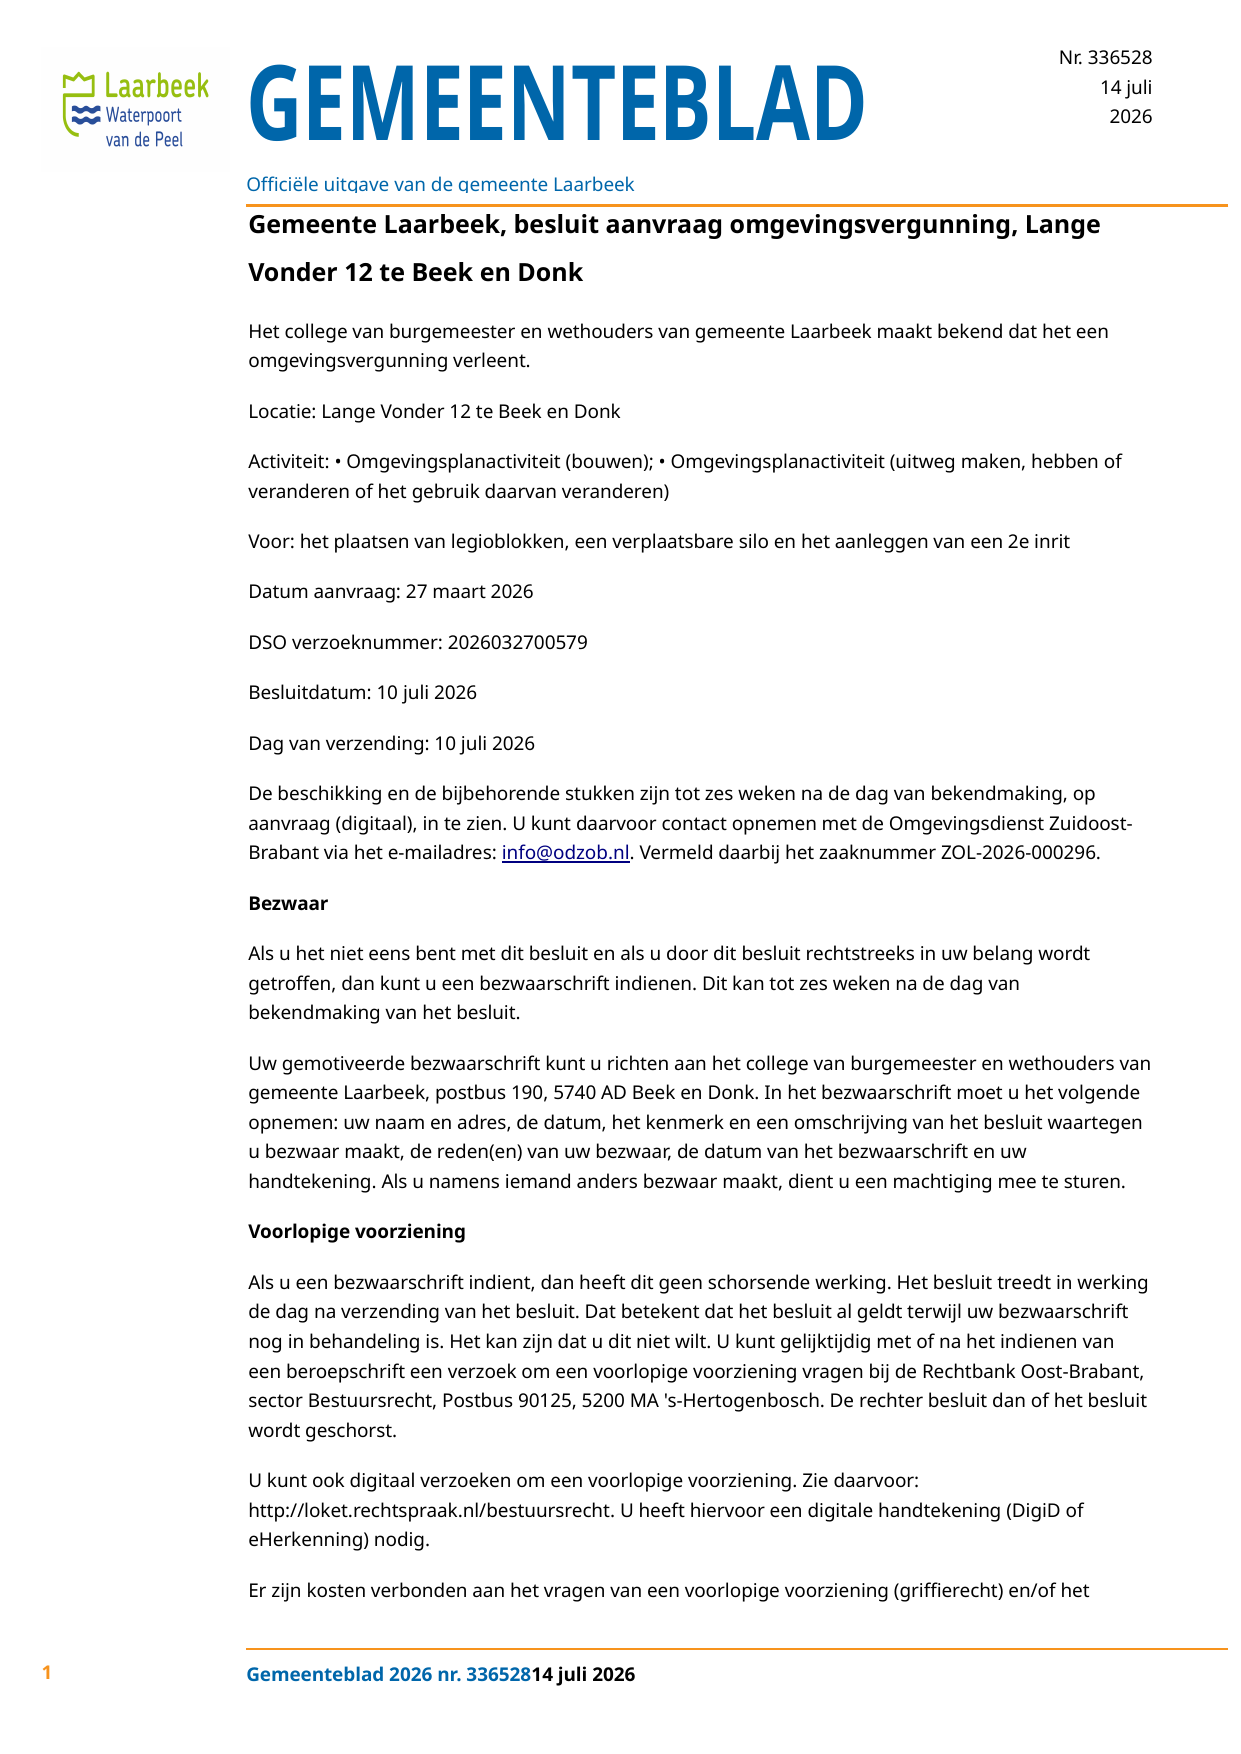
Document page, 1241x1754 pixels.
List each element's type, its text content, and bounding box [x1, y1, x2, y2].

text Activiteit: • Omgevingsplanactiviteit (bouwen); • Omgevingsplanactiviteit (uitweg maken, hebben of veranderen of het gebruik daarvan veranderen) [248, 448, 1152, 504]
text Dag van verzending: 10 juli 2026 [248, 730, 1152, 756]
text Besluitdatum: 10 juli 2026 [248, 679, 1152, 705]
text DSO verzoeknummer: 2026032700579 [248, 629, 1152, 655]
text Er zijn kosten verbonden aan het vragen van een voorlopige voorziening (griffierecht) en/of het [248, 1577, 1152, 1603]
text Voor: het plaatsen van legioblokken, een verplaatsbare silo en het aanleggen van een 2e inrit [248, 528, 1152, 554]
text Als u een bezwaarschrift indient, dan heeft dit geen schorsende werking. Het besluit treedt in werking de dag na verzending van het besluit. Dat betekent dat het besluit al geldt terwijl uw bezwaarschrift nog in behandeling is. Het kan zijn dat u dit niet wilt. U kunt gelijktijdig met of na het indienen van een beroepschrift een verzoek om een voorlopige voorziening vragen bij de Rechtbank Oost-Brabant, sector Bestuursrecht, Postbus 90125, 5200 MA 's‑Hertogenbosch. De rechter besluit dan of het besluit wordt geschorst. [248, 1269, 1152, 1443]
text Uw gemotiveerde bezwaarschrift kunt u richten aan het college van burgemeester en wethouders van gemeente Laarbeek, postbus 190, 5740 AD Beek en Donk. In het bezwaarschrift moet u het volgende opnemen: uw naam en adres, de datum, het kenmerk en een omschrijving van het besluit waartegen u bezwaar maakt, de reden(en) van uw bezwaar, de datum van het bezwaarschrift en uw handtekening. Als u namens iemand anders bezwaar maakt, dient u een machtiging mee te sturen. [248, 1050, 1152, 1194]
text De beschikking en de bijbehorende stukken zijn tot zes weken na de dag van bekendmaking, op aanvraag (digitaal), in te zien. U kunt daarvoor contact opnemen met de Omgevingsdienst Zuidoost-Brabant via het e-mailadres: info@odzob.nl. Vermeld daarbij het zaaknummer ZOL-2026-000296. [248, 780, 1152, 865]
text Het college van burgemeester en wethouders van gemeente Laarbeek maakt bekend dat het een omgevingsvergunning verleent. [248, 318, 1152, 373]
text Voorlopige voorziening [248, 1219, 1152, 1244]
text Bezwaar [248, 890, 1152, 916]
text Als u het niet eens bent met dit besluit en als u door dit besluit rechtstreeks in uw belang wordt getroffen, dan kunt u een bezwaarschrift indienen. Dit kan tot zes weken na de dag van bekendmaking van het besluit. [248, 940, 1152, 1025]
text U kunt ook digitaal verzoeken om een voorlopige voorziening. Zie daarvoor: http://loket.rechtspraak.nl/bestuursrecht. U heeft hiervoor een digitale handtekening (DigiD of eHerkenning) nodig. [248, 1467, 1152, 1552]
text Locatie: Lange Vonder 12 te Beek en Donk [248, 398, 1152, 424]
text Datum aanvraag: 27 maart 2026 [248, 579, 1152, 604]
text Gemeente Laarbeek, besluit aanvraag omgevingsvergunning, Lange Vonder 12 te Beek en Donk [248, 207, 1152, 288]
picture [41, 47, 231, 172]
